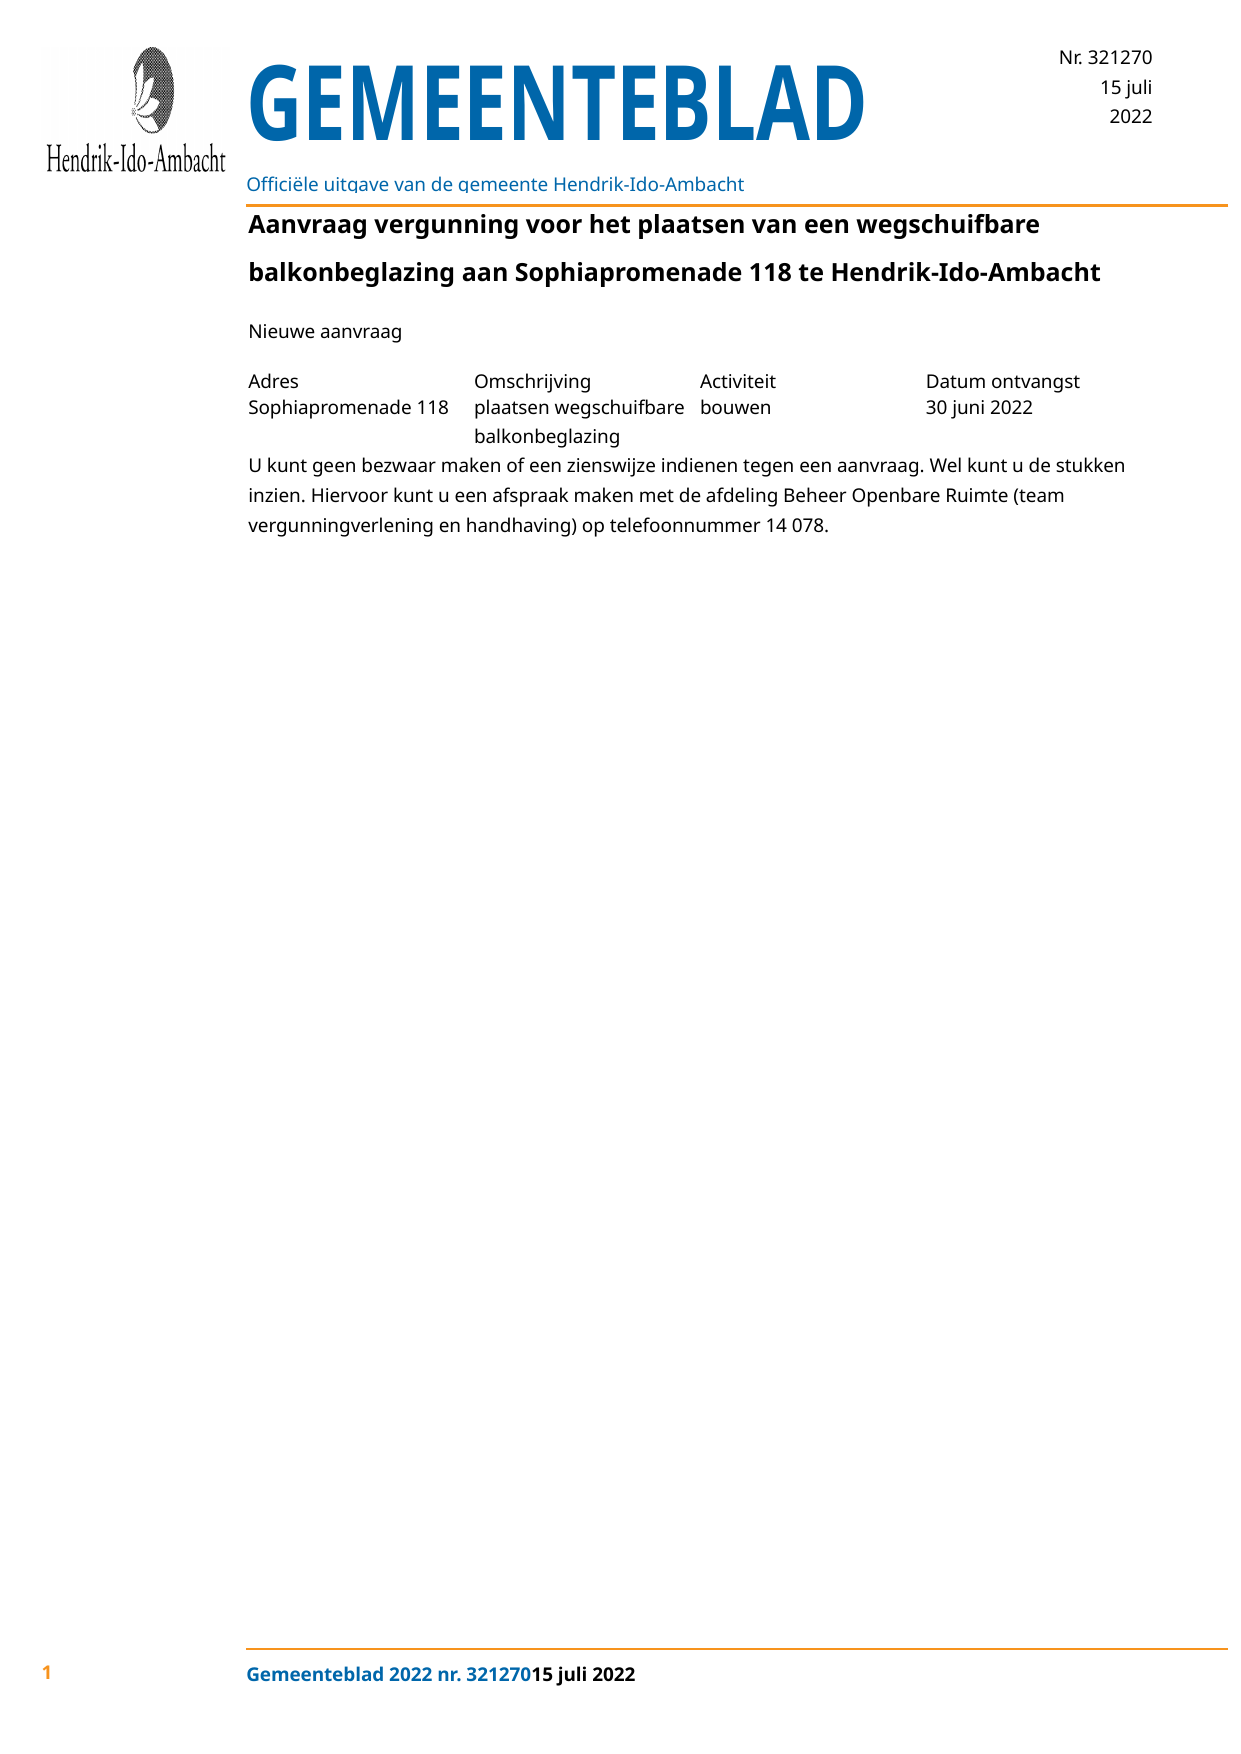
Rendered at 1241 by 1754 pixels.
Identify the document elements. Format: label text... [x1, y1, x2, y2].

text U kunt geen bezwaar maken of een zienswijze indienen tegen een aanvraag. Wel kunt u de stukken inzien. Hiervoor kunt u een afspraak maken met de afdeling Beheer Openbare Ruimte (team vergunningverlening en handhaving) op telefoonnummer 14 078. [248, 453, 1152, 538]
text Aanvraag vergunning voor het plaatsen van een wegschuifbare balkonbeglazing aan Sophiapromenade 118 te Hendrik-Ido-Ambacht [248, 207, 1152, 288]
table_cell plaatsen wegschuifbare balkonbeglazing [474, 394, 700, 449]
table_header Omschrijving [474, 369, 700, 394]
table_cell 30 juni 2022 [926, 394, 1152, 449]
table_cell Sophiapromenade 118 [248, 394, 474, 449]
picture [41, 47, 231, 172]
table_header Adres [248, 369, 474, 394]
table_header Datum ontvangst [926, 369, 1152, 394]
text Nieuwe aanvraag [248, 318, 1152, 344]
table_cell bouwen [700, 394, 926, 449]
table_header Activiteit [700, 369, 926, 394]
